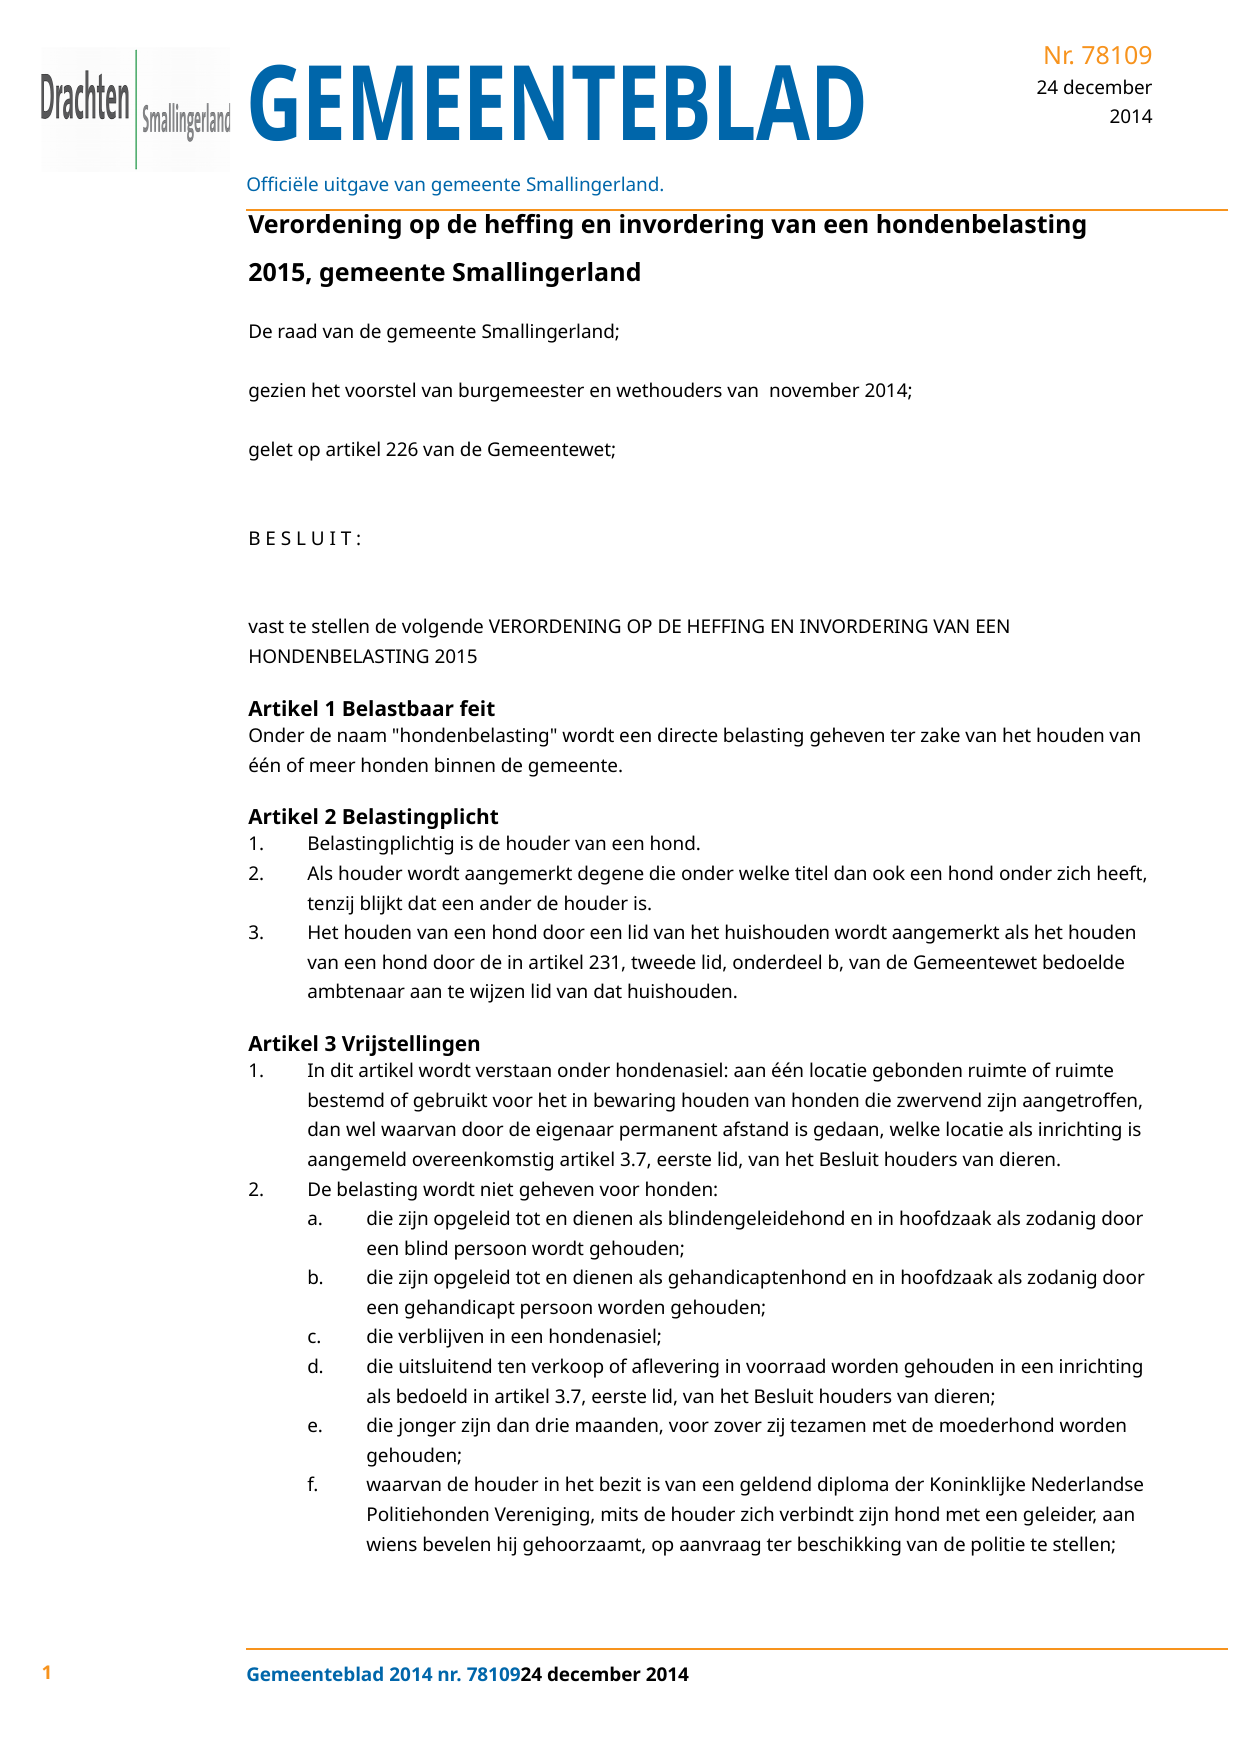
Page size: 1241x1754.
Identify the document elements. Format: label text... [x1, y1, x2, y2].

list die zijn opgeleid tot en dienen als blindengeleidehond en in hoofdzaak als zodanig door een blind persoon wordt gehouden; [307, 1205, 1152, 1261]
list die uitsluitend ten verkoop of aflevering in voorraad worden gehouden in een inrichting als bedoeld in artikel 3.7, eerste lid, van het Besluit houders van dieren; [307, 1353, 1152, 1408]
list In dit artikel wordt verstaan onder hondenasiel: aan één locatie gebonden ruimte of ruimte bestemd of gebruikt voor het in bewaring houden van honden die zwervend zijn aangetroffen, dan wel waarvan door de eigenaar permanent afstand is gedaan, welke locatie als inrichting is aangemeld overeenkomstig artikel 3.7, eerste lid, van het Besluit houders van dieren. [248, 1057, 1152, 1172]
text Verordening op de heffing en invordering van een hondenbelasting 2015, gemeente Smallingerland [248, 211, 1152, 288]
list waarvan de houder in het bezit is van een geldend diploma der Koninklijke Nederlandse Politiehonden Vereniging, mits de houder zich verbindt zijn hond met een geleider, aan wiens bevelen hij gehoorzaamt, op aanvraag ter beschikking van de politie te stellen; [307, 1472, 1152, 1556]
text vast te stellen de volgende VERORDENING OP DE HEFFING EN INVORDE­RING VAN EEN HONDENBELASTING 2015 [248, 614, 1152, 669]
picture [41, 47, 231, 172]
list die jonger zijn dan drie maanden, voor zover zij tezamen met de moederhond worden gehouden; [307, 1412, 1152, 1468]
text Artikel 1 Belastbaar feit [248, 694, 1152, 722]
list Belastingplichtig is de houder van een hond. [248, 831, 1152, 856]
list De belasting wordt niet geheven voor honden: [248, 1176, 1152, 1201]
list Het houden van een hond door een lid van het huishouden wordt aangemerkt als het houden van een hond door de in artikel 231, tweede lid, onderdeel b, van de Gemeentewet bedoelde ambtenaar aan te wijzen lid van dat huishouden. [248, 919, 1152, 1004]
text Onder de naam "hondenbelasting" wordt een directe belasting geheven ter zake van het houden van één of meer honden binnen de gemeente. [248, 722, 1152, 777]
list Als houder wordt aangemerkt degene die onder welke titel dan ook een hond onder zich heeft, tenzij blijkt dat een ander de houder is. [248, 860, 1152, 916]
text B E S L U I T : [248, 525, 1152, 551]
text Artikel 3 Vrijstellingen [248, 1029, 1152, 1057]
text Artikel 2 Belastingplicht [248, 802, 1152, 831]
text gezien het voorstel van burgemeester en wethouders van november 2014; [248, 377, 1152, 403]
list die verblijven in een hondenasiel; [307, 1324, 1152, 1349]
text De raad van de gemeente Smallingerland; [248, 318, 1152, 344]
list die zijn opgeleid tot en dienen als gehandicaptenhond en in hoofdzaak als zodanig door een gehandicapt persoon worden gehouden; [307, 1264, 1152, 1320]
text gelet op artikel 226 van de Gemeentewet; [248, 436, 1152, 462]
